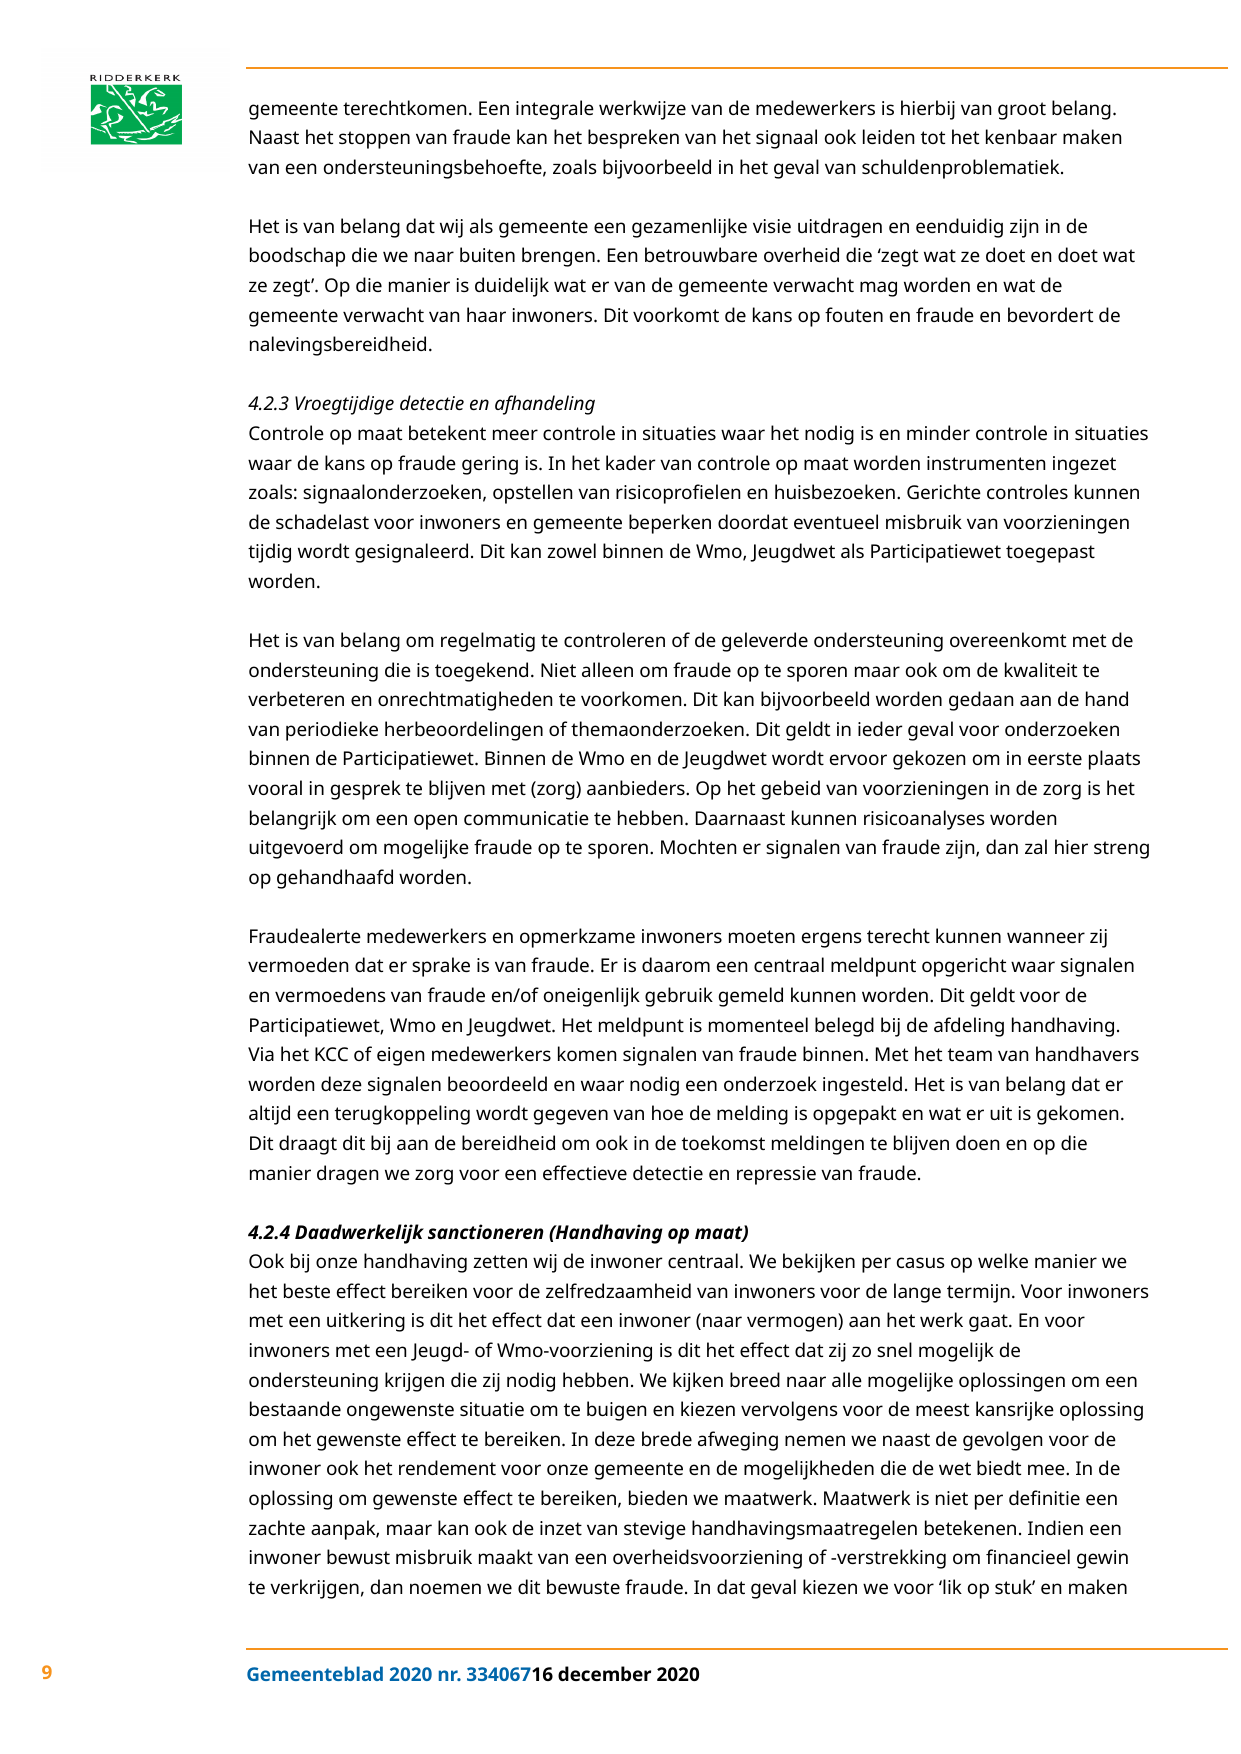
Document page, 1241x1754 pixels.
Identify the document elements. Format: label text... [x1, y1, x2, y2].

text 4.2.4 Daadwerkelijk sanctioneren (Handhaving op maat) [248, 1219, 1152, 1245]
text Controle op maat betekent meer controle in situaties waar het nodig is en minder controle in situaties waar de kans op fraude gering is. In het kader van controle op maat worden instrumenten ingezet zoals: signaalonderzoeken, opstellen van risicoprofielen en huisbezoeken. Gerichte controles kunnen de schadelast voor inwoners en gemeente beperken doordat eventueel misbruik van voorzieningen tijdig wordt gesignaleerd. Dit kan zowel binnen de Wmo, Jeugdwet als Participatiewet toegepast worden. [248, 420, 1152, 594]
text Het is van belang om regelmatig te controleren of de geleverde ondersteuning overeenkomt met de ondersteuning die is toegekend. Niet alleen om fraude op te sporen maar ook om de kwaliteit te verbeteren en onrechtmatigheden te voorkomen. Dit kan bijvoorbeeld worden gedaan aan de hand van periodieke herbeoordelingen of themaonderzoeken. Dit geldt in ieder geval voor onderzoeken binnen de Participatiewet. Binnen de Wmo en de Jeugdwet wordt ervoor gekozen om in eerste plaats vooral in gesprek te blijven met (zorg) aanbieders. Op het gebeid van voorzieningen in de zorg is het belangrijk om een open communicatie te hebben. Daarnaast kunnen risicoanalyses worden uitgevoerd om mogelijke fraude op te sporen. Mochten er signalen van fraude zijn, dan zal hier streng op gehandhaafd worden. [248, 627, 1152, 890]
text gemeente terechtkomen. Een integrale werkwijze van de medewerkers is hierbij van groot belang. Naast het stoppen van fraude kan het bespreken van het signaal ook leiden tot het kenbaar maken van een ondersteuningsbehoefte, zoals bijvoorbeeld in het geval van schuldenproblematiek. [248, 95, 1152, 180]
text Ook bij onze handhaving zetten wij de inwoner centraal. We bekijken per casus op welke manier we het beste effect bereiken voor de zelfredzaamheid van inwoners voor de lange termijn. Voor inwoners met een uitkering is dit het effect dat een inwoner (naar vermogen) aan het werk gaat. En voor inwoners met een Jeugd- of Wmo-voorziening is dit het effect dat zij zo snel mogelijk de ondersteuning krijgen die zij nodig hebben. We kijken breed naar alle mogelijke oplossingen om een bestaande ongewenste situatie om te buigen en kiezen vervolgens voor de meest kansrijke oplossing om het gewenste effect te bereiken. In deze brede afweging nemen we naast de gevolgen voor de inwoner ook het rendement voor onze gemeente en de mogelijkheden die de wet biedt mee. In de oplossing om gewenste effect te bereiken, bieden we maatwerk. Maatwerk is niet per definitie een zachte aanpak, maar kan ook de inzet van stevige handhavingsmaatregelen betekenen. Indien een inwoner bewust misbruik maakt van een overheidsvoorziening of -verstrekking om financieel gewin te verkrijgen, dan noemen we dit bewuste fraude. In dat geval kiezen we voor ‘lik op stuk’ en maken [248, 1248, 1152, 1600]
text 4.2.3 Vroegtijdige detectie en afhandeling [248, 391, 1152, 416]
text Fraudealerte medewerkers en opmerkzame inwoners moeten ergens terecht kunnen wanneer zij vermoeden dat er sprake is van fraude. Er is daarom een centraal meldpunt opgericht waar signalen en vermoedens van fraude en/of oneigenlijk gebruik gemeld kunnen worden. Dit geldt voor de Participatiewet, Wmo en Jeugdwet. Het meldpunt is momenteel belegd bij de afdeling handhaving. Via het KCC of eigen medewerkers komen signalen van fraude binnen. Met het team van handhavers worden deze signalen beoordeeld en waar nodig een onderzoek ingesteld. Het is van belang dat er altijd een terugkoppeling wordt gegeven van hoe de melding is opgepakt en wat er uit is gekomen. Dit draagt dit bij aan de bereidheid om ook in de toekomst meldingen te blijven doen en op die manier dragen we zorg voor een effectieve detectie en repressie van fraude. [248, 923, 1152, 1186]
picture [41, 47, 231, 172]
text Het is van belang dat wij als gemeente een gezamenlijke visie uitdragen en eenduidig zijn in de boodschap die we naar buiten brengen. Een betrouwbare overheid die ‘zegt wat ze doet en doet wat ze zegt’. Op die manier is duidelijk wat er van de gemeente verwacht mag worden en wat de gemeente verwacht van haar inwoners. Dit voorkomt de kans op fouten en fraude en bevordert de nalevingsbereidheid. [248, 213, 1152, 357]
